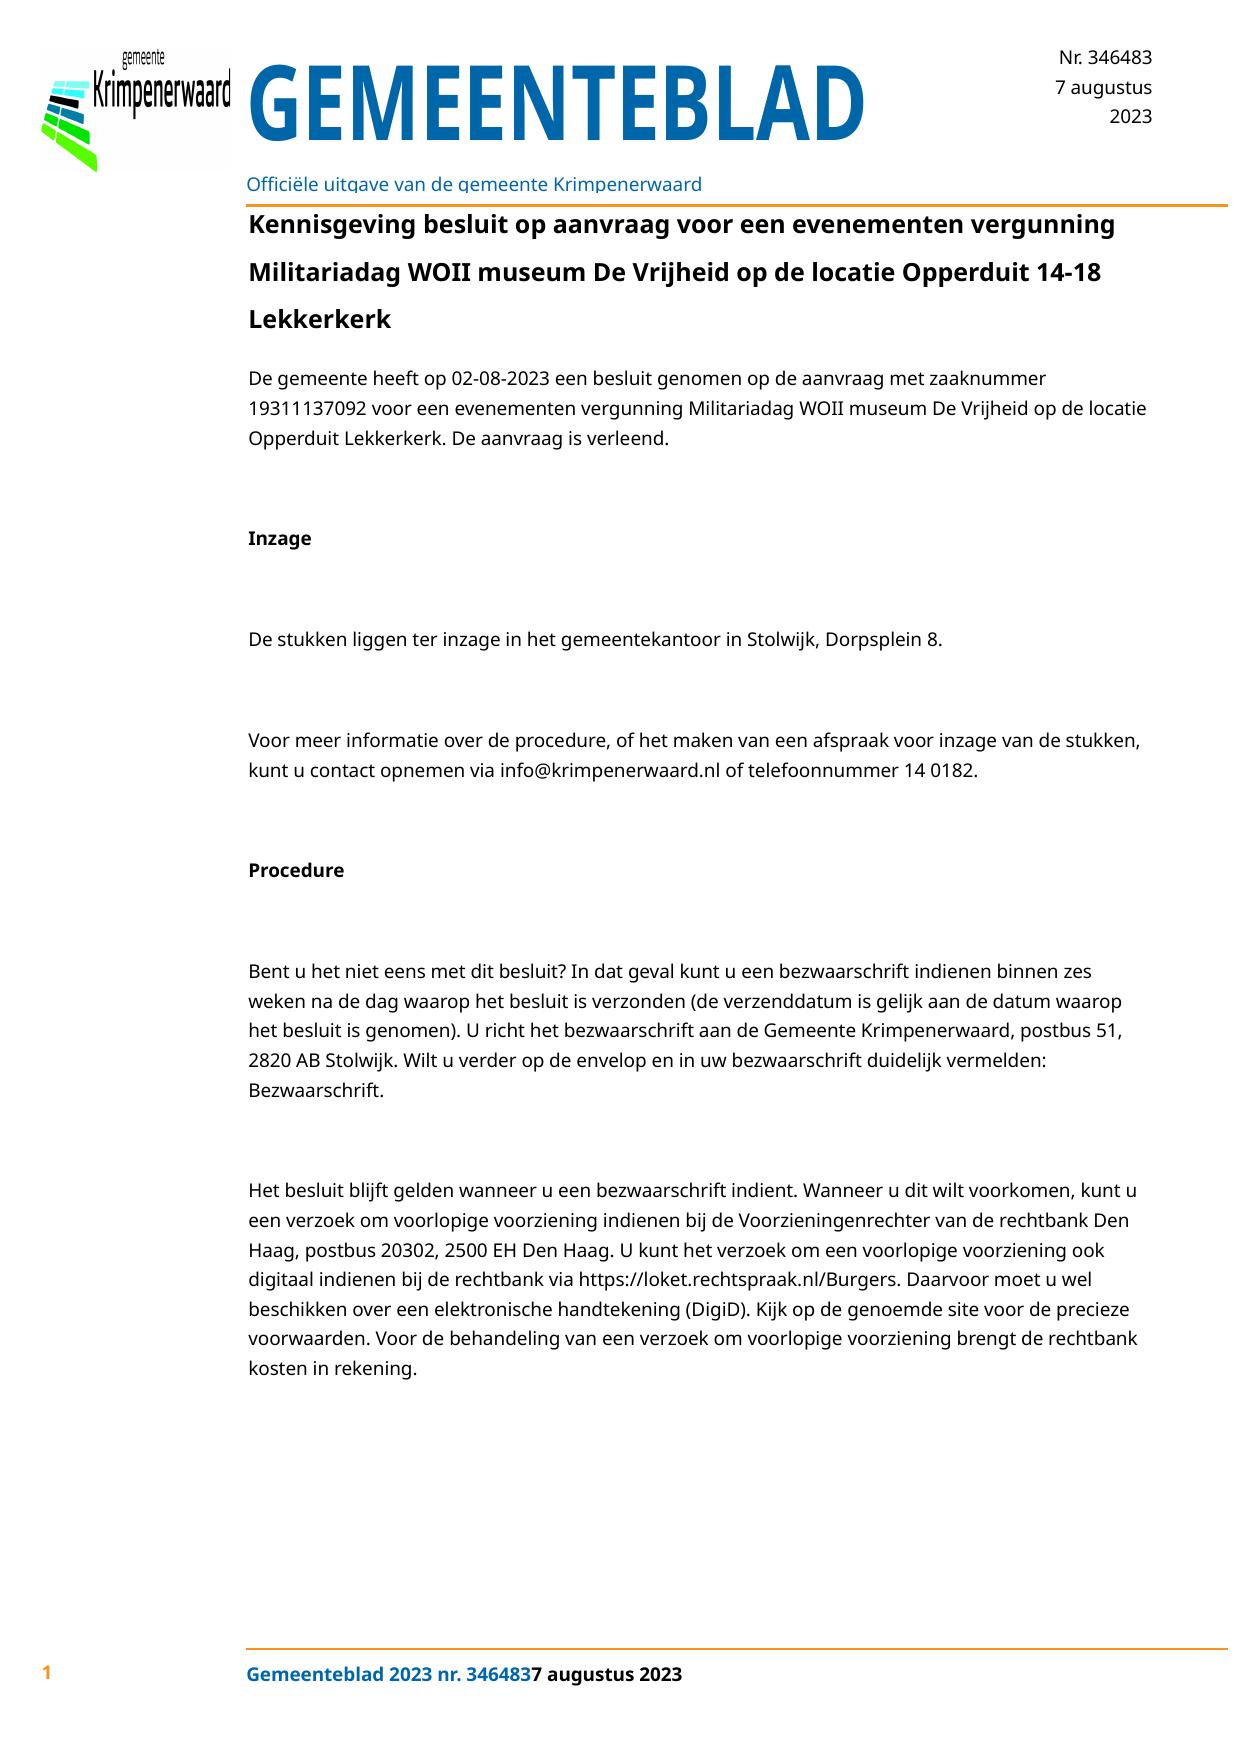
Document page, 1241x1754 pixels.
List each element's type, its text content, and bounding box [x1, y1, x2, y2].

text De stukken liggen ter inzage in het gemeentekantoor in Stolwijk, Dorpsplein 8. [248, 626, 1152, 652]
text Inzage [248, 526, 1152, 551]
picture [41, 47, 231, 172]
text Voor meer informatie over de procedure, of het maken van een afspraak voor inzage van de stukken, kunt u contact opnemen via info@krimpenerwaard.nl of telefoonnummer 14 0182. [248, 727, 1152, 782]
text Kennisgeving besluit op aanvraag voor een evenementen vergunning Militariadag WOII museum De Vrijheid op de locatie Opperduit 14-18 Lekkerkerk [248, 207, 1152, 336]
text Het besluit blijft gelden wanneer u een bezwaarschrift indient. Wanneer u dit wilt voorkomen, kunt u een verzoek om voorlopige voorziening indienen bij de Voorzieningenrechter van de rechtbank Den Haag, postbus 20302, 2500 EH Den Haag. U kunt het verzoek om een voorlopige voorziening ook digitaal indienen bij de rechtbank via https://loket.rechtspraak.nl/Burgers. Daarvoor moet u wel beschikken over een elektronische handtekening (DigiD). Kijk op de genoemde site voor de precieze voorwaarden. Voor de behandeling van een verzoek om voorlopige voorziening brengt de rechtbank kosten in rekening. [248, 1178, 1152, 1381]
text De gemeente heeft op 02-08-2023 een besluit genomen op de aanvraag met zaaknummer 19311137092 voor een evenementen vergunning Militariadag WOII museum De Vrijheid op de locatie Opperduit Lekkerkerk. De aanvraag is verleend. [248, 366, 1152, 450]
text Procedure [248, 858, 1152, 883]
text Bent u het niet eens met dit besluit? In dat geval kunt u een bezwaarschrift indienen binnen zes weken na de dag waarop het besluit is verzonden (de verzenddatum is gelijk aan de datum waarop het besluit is genomen). U richt het bezwaarschrift aan de Gemeente Krimpenerwaard, postbus 51, 2820 AB Stolwijk. Wilt u verder op de envelop en in uw bezwaarschrift duidelijk vermelden: Bezwaarschrift. [248, 958, 1152, 1102]
